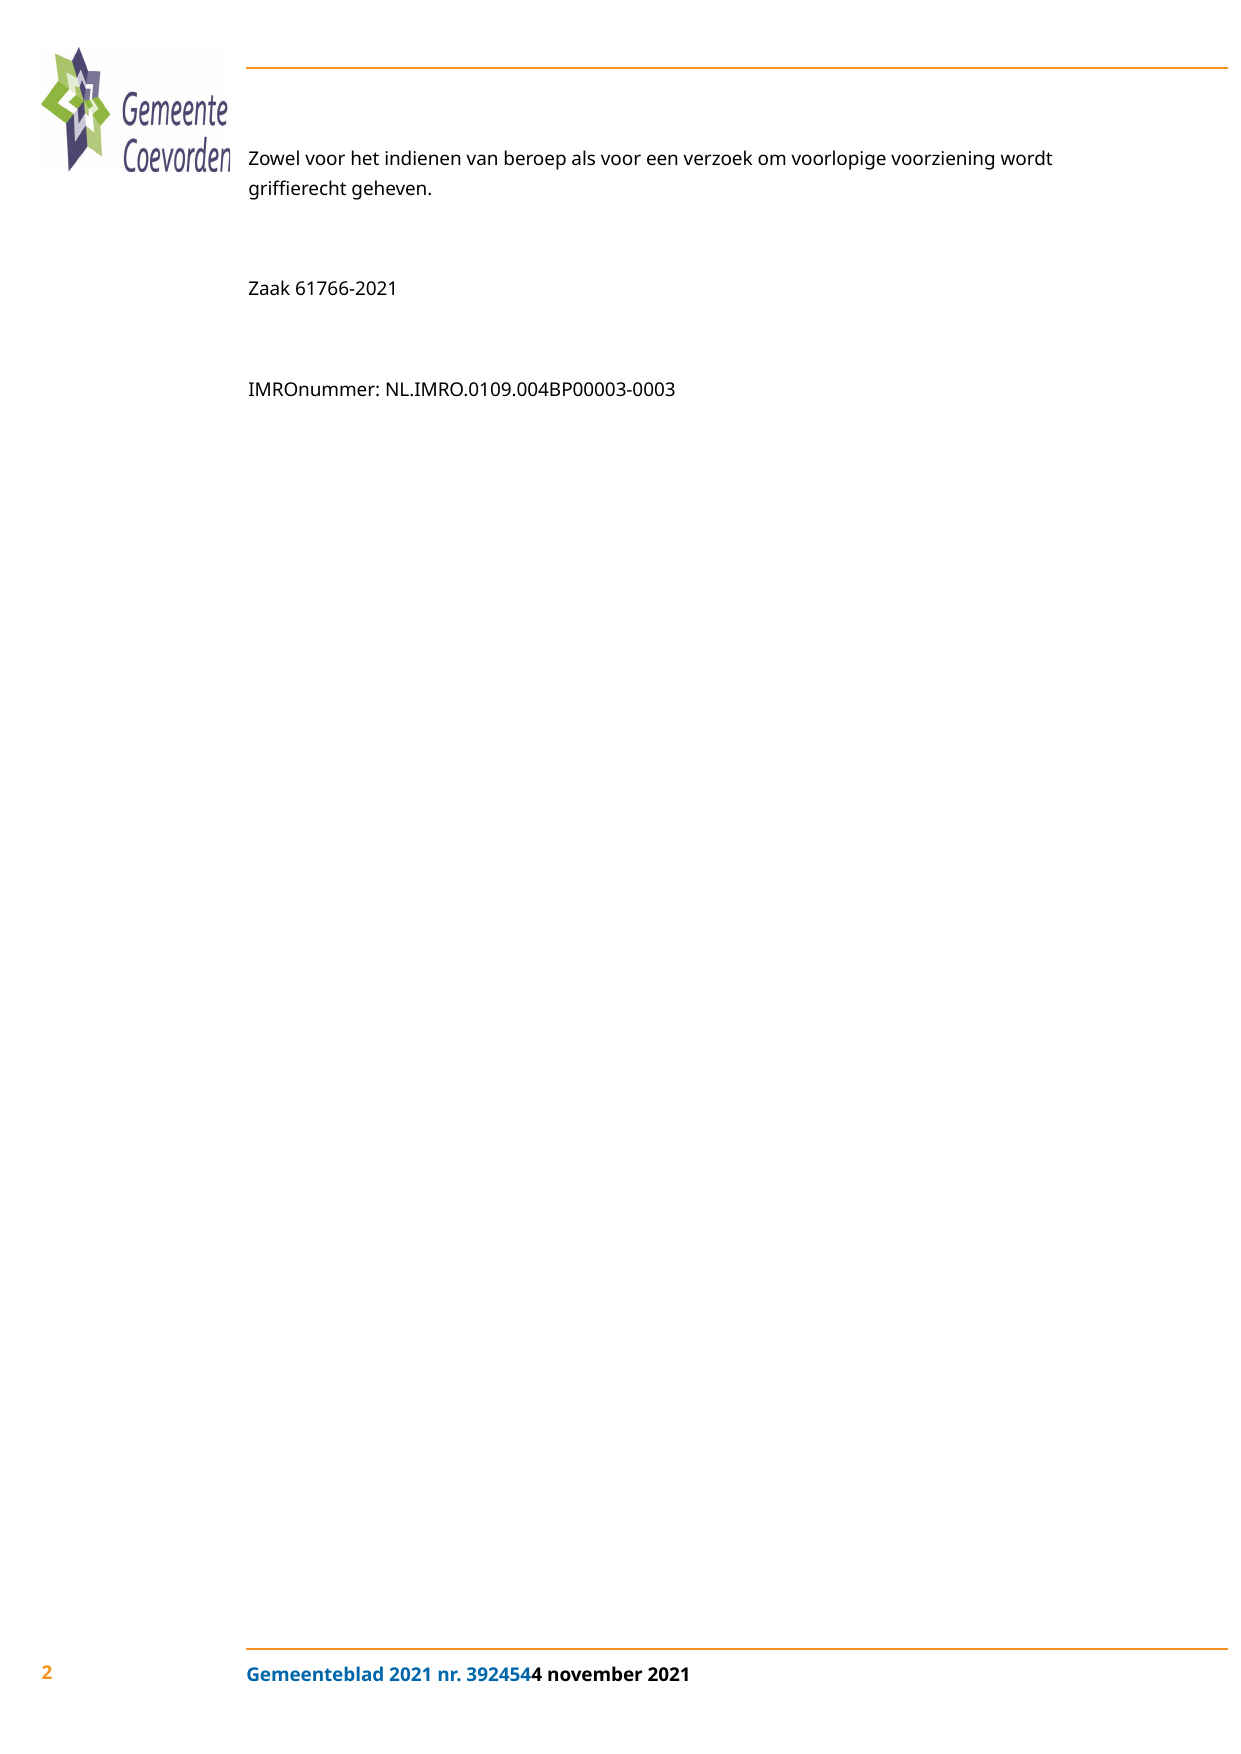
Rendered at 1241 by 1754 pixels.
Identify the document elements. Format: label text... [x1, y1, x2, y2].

picture [41, 47, 231, 172]
text IMROnummer: NL.IMRO.0109.004BP00003-0003 [248, 376, 1152, 402]
text Zaak 61766-2021 [248, 276, 1152, 301]
text Zowel voor het indienen van beroep als voor een verzoek om voorlopige voorziening wordt griffierecht geheven. [248, 145, 1152, 201]
